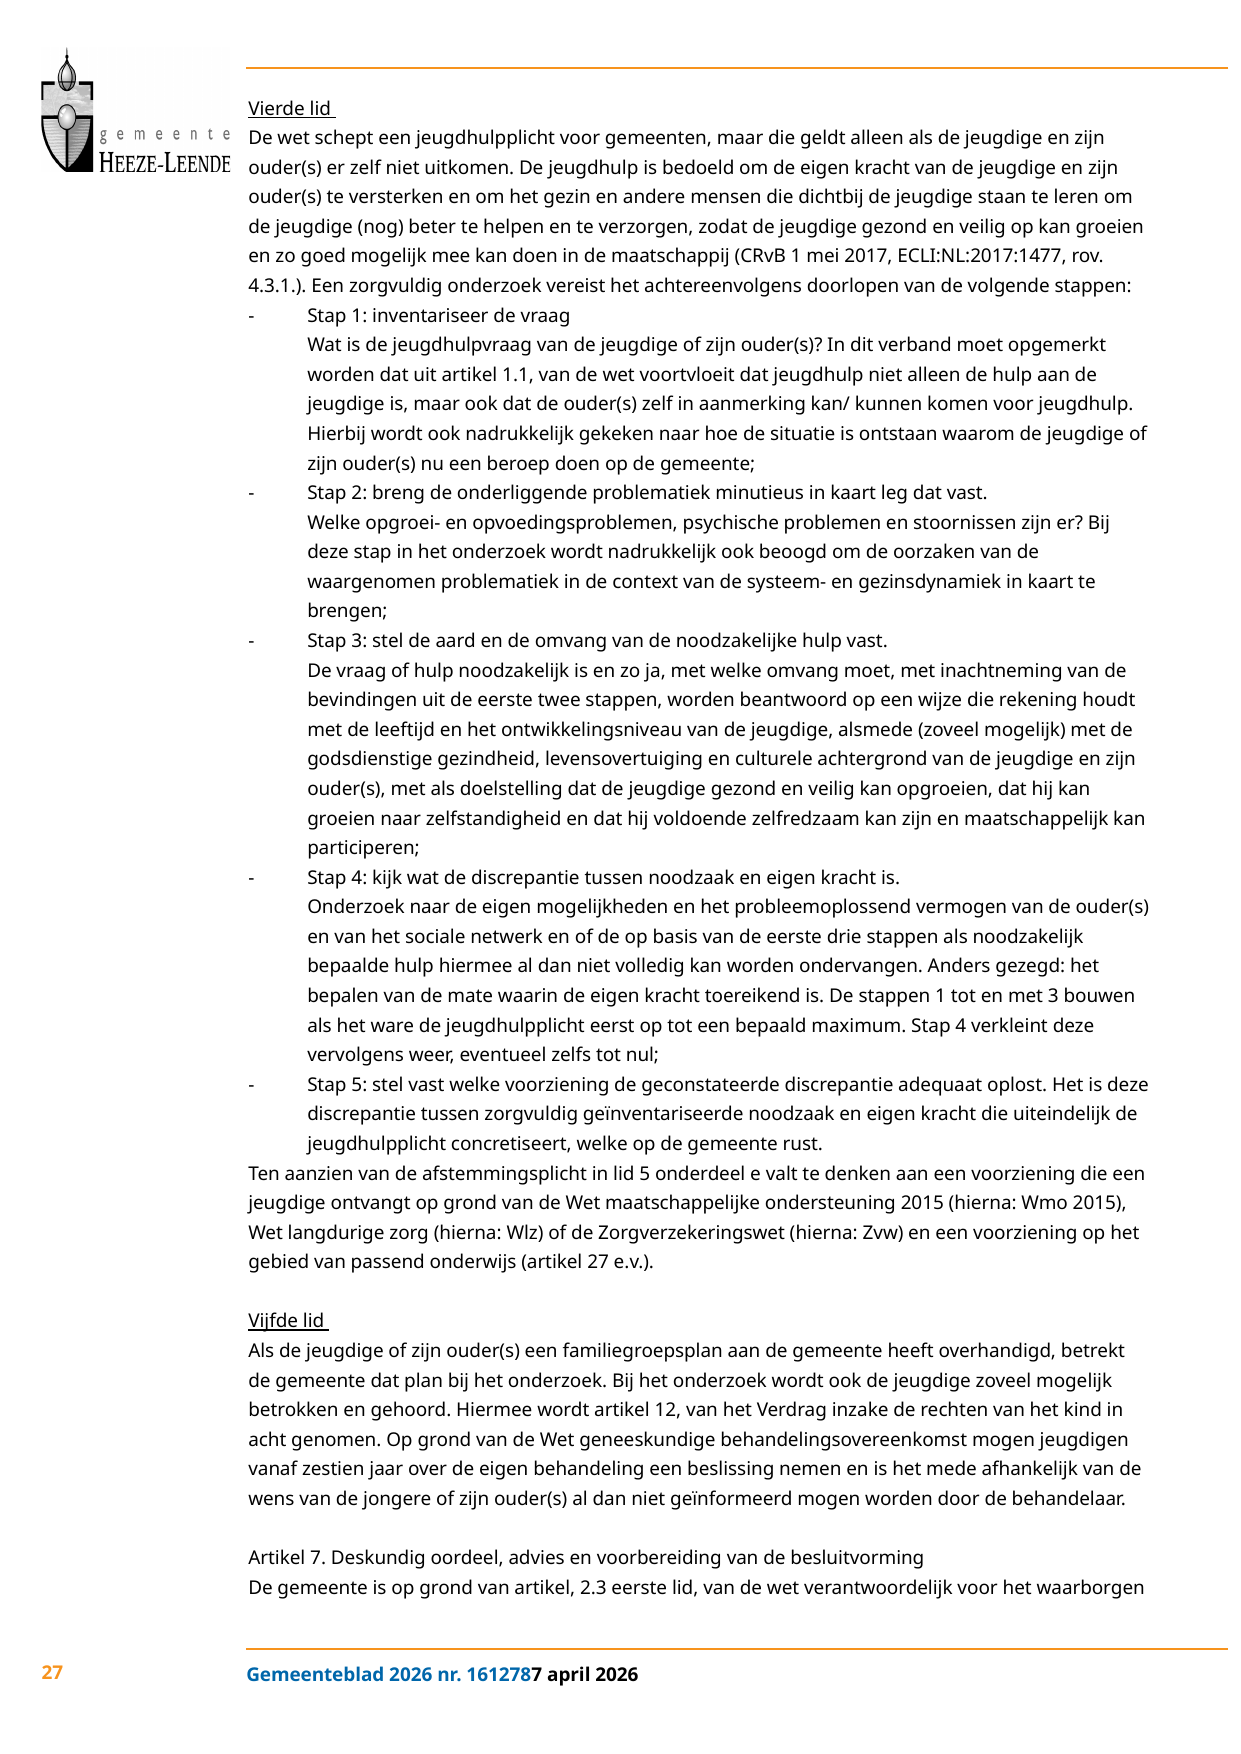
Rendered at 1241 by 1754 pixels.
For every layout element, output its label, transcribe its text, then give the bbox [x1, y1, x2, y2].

list Stap 2: breng de onderliggende problematiek minutieus in kaart leg dat vast. [248, 479, 1152, 505]
text Als de jeugdige of zijn ouder(s) een familiegroepsplan aan de gemeente heeft overhandigd, betrekt de gemeente dat plan bij het onderzoek. Bij het onderzoek wordt ook de jeugdige zoveel mogelijk betrokken en gehoord. Hiermee wordt artikel 12, van het Verdrag inzake de rechten van het kind in acht genomen. Op grond van de Wet geneeskundige behandelingsovereenkomst mogen jeugdigen vanaf zestien jaar over de eigen behandeling een beslissing nemen en is het mede afhankelijk van de wens van de jongere of zijn ouder(s) al dan niet geïnformeerd mogen worden door de behandelaar. [248, 1337, 1152, 1511]
text De wet schept een jeugdhulpplicht voor gemeenten, maar die geldt alleen als de jeugdige en zijn ouder(s) er zelf niet uitkomen. De jeugdhulp is bedoeld om de eigen kracht van de jeugdige en zijn ouder(s) te versterken en om het gezin en andere mensen die dichtbij de jeugdige staan te leren om de jeugdige (nog) beter te helpen en te verzorgen, zodat de jeugdige gezond en veilig op kan groeien en zo goed mogelijk mee kan doen in de maatschappij (CRvB 1 mei 2017, ECLI:NL:2017:1477, rov. 4.3.1.). Een zorgvuldig onderzoek vereist het achtereenvolgens doorlopen van de volgende stappen: [248, 124, 1152, 298]
list De vraag of hulp noodzakelijk is en zo ja, met welke omvang moet, met inachtneming van de bevindingen uit de eerste twee stappen, worden beantwoord op een wijze die rekening houdt met de leeftijd en het ontwikkelingsniveau van de jeugdige, alsmede (zoveel mogelijk) met de godsdienstige gezindheid, levensovertuiging en culturele achtergrond van de jeugdige en zijn ouder(s), met als doelstelling dat de jeugdige gezond en veilig kan opgroeien, dat hij kan groeien naar zelfstandigheid en dat hij voldoende zelfredzaam kan zijn en maatschappelijk kan participeren; [248, 657, 1152, 860]
list Wat is de jeugdhulpvraag van de jeugdige of zijn ouder(s)? In dit verband moet opgemerkt worden dat uit artikel 1.1, van de wet voortvloeit dat jeugdhulp niet alleen de hulp aan de jeugdige is, maar ook dat de ouder(s) zelf in aanmerking kan/ kunnen komen voor jeugdhulp. Hierbij wordt ook nadrukkelijk gekeken naar hoe de situatie is ontstaan waarom de jeugdige of zijn ouder(s) nu een beroep doen op de gemeente; [248, 331, 1152, 476]
text Ten aanzien van de afstemmingsplicht in lid 5 onderdeel e valt te denken aan een voorziening die een jeugdige ontvangt op grond van de Wet maatschappelijke ondersteuning 2015 (hierna: Wmo 2015), Wet langdurige zorg (hierna: Wlz) of de Zorgverzekeringswet (hierna: Zvw) en een voorziening op het gebied van passend onderwijs (artikel 27 e.v.). [248, 1160, 1152, 1274]
text De gemeente is op grond van artikel, 2.3 eerste lid, van de wet verantwoordelijk voor het waarborgen [248, 1574, 1152, 1600]
list Stap 4: kijk wat de discrepantie tussen noodzaak en eigen kracht is. [248, 864, 1152, 890]
text Vierde lid [248, 95, 1152, 121]
list Stap 5: stel vast welke voorziening de geconstateerde discrepantie adequaat oplost. Het is deze discrepantie tussen zorgvuldig geïnventariseerde noodzaak en eigen kracht die uiteindelijk de jeugdhulpplicht concretiseert, welke op de gemeente rust. [248, 1071, 1152, 1156]
text Vijfde lid [248, 1308, 1152, 1333]
list Onderzoek naar de eigen mogelijkheden en het probleemoplossend vermogen van de ouder(s) en van het sociale netwerk en of de op basis van de eerste drie stappen als noodzakelijk bepaalde hulp hiermee al dan niet volledig kan worden ondervangen. Anders gezegd: het bepalen van de mate waarin de eigen kracht toereikend is. De stappen 1 tot en met 3 bouwen als het ware de jeugdhulpplicht eerst op tot een bepaald maximum. Stap 4 verkleint deze vervolgens weer, eventueel zelfs tot nul; [248, 893, 1152, 1067]
text Artikel 7. Deskundig oordeel, advies en voorbereiding van de besluitvorming [248, 1544, 1152, 1570]
list Welke opgroei- en opvoedingsproblemen, psychische problemen en stoornissen zijn er? Bij deze stap in het onderzoek wordt nadrukkelijk ook beoogd om de oorzaken van de waargenomen problematiek in de context van de systeem- en gezinsdynamiek in kaart te brengen; [248, 509, 1152, 623]
list Stap 3: stel de aard en de omvang van de noodzakelijke hulp vast. [248, 627, 1152, 653]
picture [41, 47, 231, 172]
list Stap 1: inventariseer de vraag [248, 302, 1152, 328]
